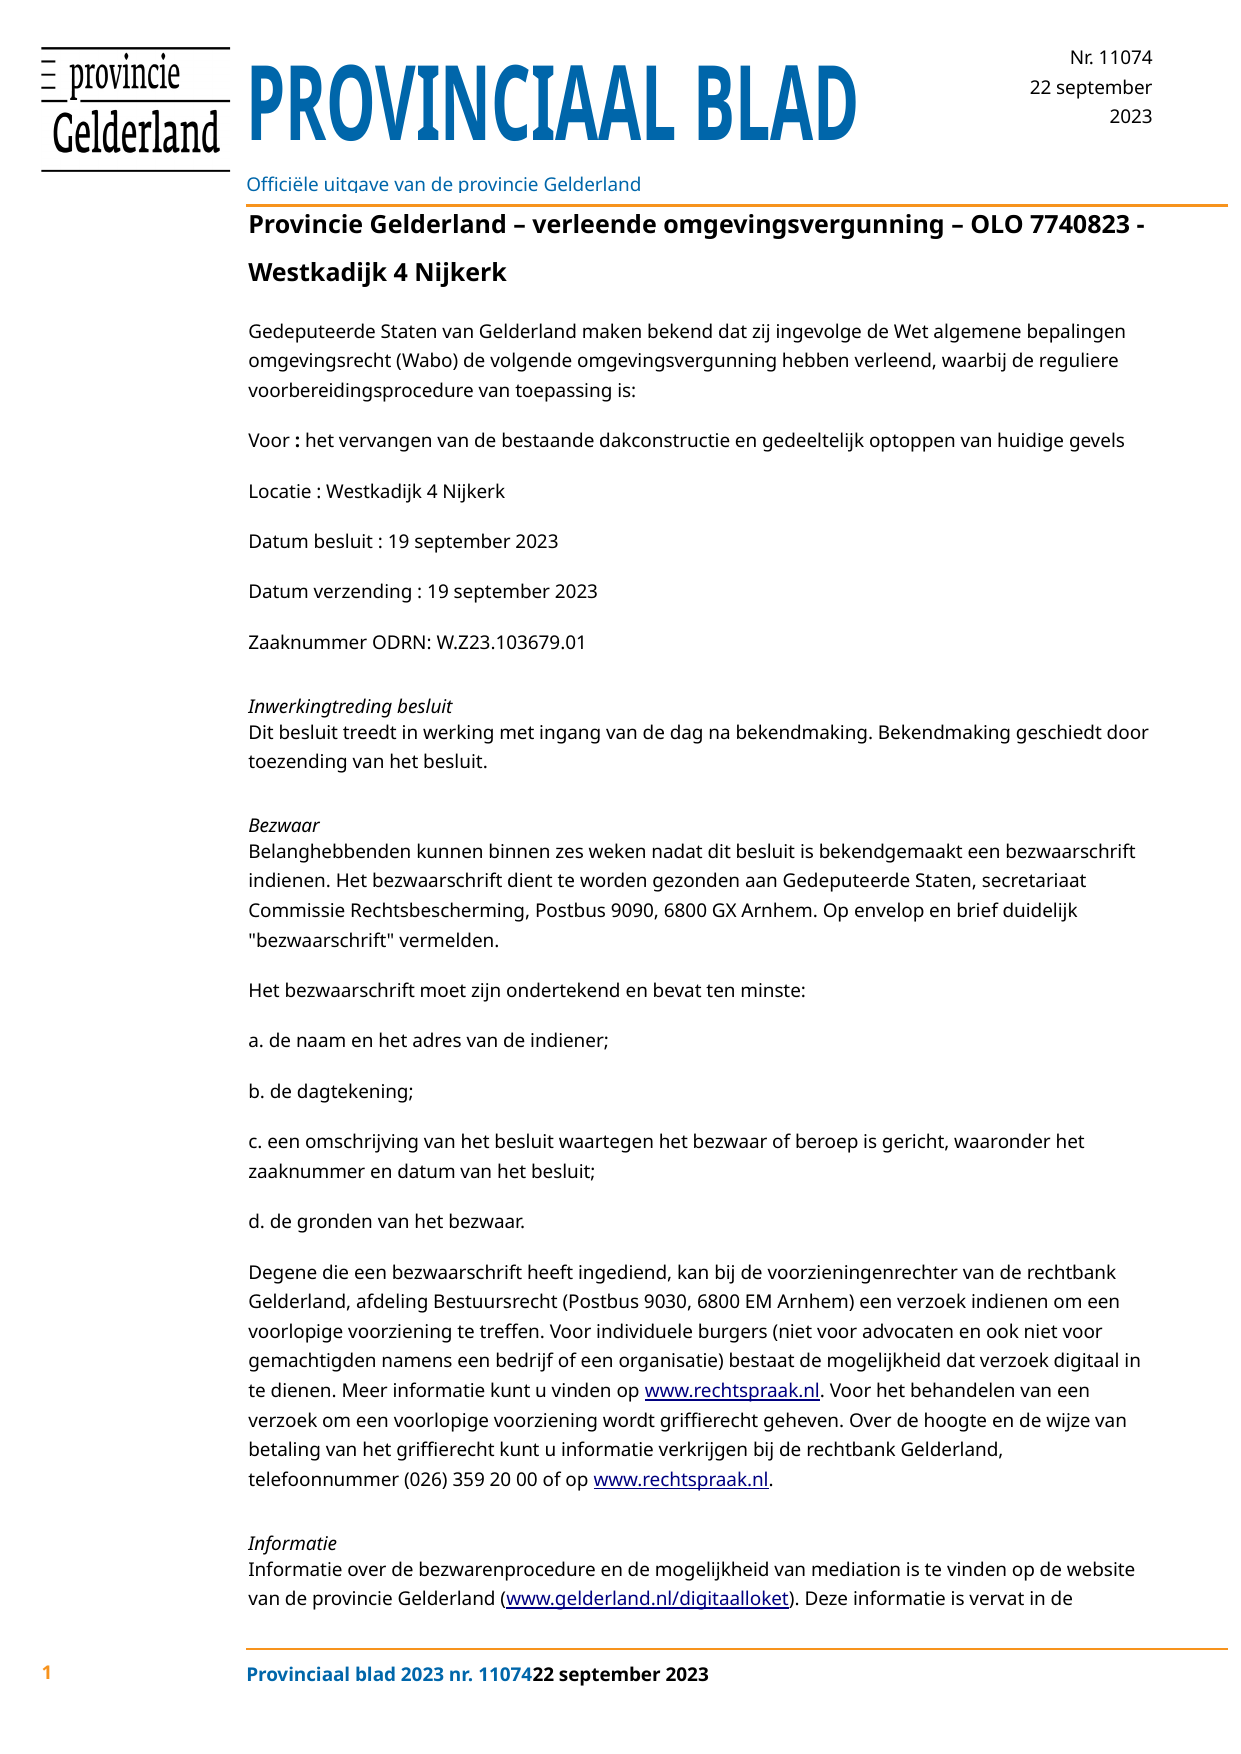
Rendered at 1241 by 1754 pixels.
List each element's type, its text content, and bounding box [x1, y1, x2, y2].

text Provincie Gelderland – verleende omgevingsvergunning – OLO 7740823 - Westkadijk 4 Nijkerk [248, 207, 1152, 288]
text Datum verzending : 19 september 2023 [248, 579, 1152, 604]
text Datum besluit : 19 september 2023 [248, 528, 1152, 554]
text Voor : het vervangen van de bestaande dakconstructie en gedeeltelijk optoppen van huidige gevels [248, 427, 1152, 453]
text a. de naam en het adres van de indiener; [248, 1028, 1152, 1053]
text Locatie : Westkadijk 4 Nijkerk [248, 478, 1152, 504]
text c. een omschrijving van het besluit waartegen het bezwaar of beroep is gericht, waaronder het zaaknummer en datum van het besluit; [248, 1128, 1152, 1184]
text Degene die een bezwaarschrift heeft ingediend, kan bij de voorzieningenrechter van de rechtbank Gelderland, afdeling Bestuursrecht (Postbus 9030, 6800 EM Arnhem) een verzoek indienen om een voorlopige voorziening te treffen. Voor individuele burgers (niet voor advocaten en ook niet voor gemachtigden namens een bedrijf of een organisatie) bestaat de mogelijkheid dat verzoek digitaal in te dienen. Meer informatie kunt u vinden op www.rechtspraak.nl. Voor het behandelen van een verzoek om een voorlopige voorziening wordt griffierecht geheven. Over de hoogte en de wijze van betaling van het griffierecht kunt u informatie verkrijgen bij de rechtbank Gelderland, telefoonnummer (026) 359 20 00 of op www.rechtspraak.nl. [248, 1259, 1152, 1492]
text b. de dagtekening; [248, 1078, 1152, 1104]
text d. de gronden van het bezwaar. [248, 1208, 1152, 1234]
text Informatie over de bezwarenprocedure en de mogelijkheid van mediation is te vinden op de website van de provincie Gelderland (www.gelderland.nl/digitaalloket). Deze informatie is vervat in de [248, 1556, 1152, 1611]
picture [41, 47, 231, 172]
text Informatie [248, 1530, 1152, 1556]
text Belanghebbenden kunnen binnen zes weken nadat dit besluit is bekendgemaakt een bezwaarschrift indienen. Het bezwaarschrift dient te worden gezonden aan Gedeputeerde Staten, secretariaat Commissie Rechtsbescherming, Postbus 9090, 6800 GX Arnhem. Op envelop en brief duidelijk "bezwaarschrift" vermelden. [248, 838, 1152, 953]
text Gedeputeerde Staten van Gelderland maken bekend dat zij ingevolge de Wet algemene bepalingen omgevingsrecht (Wabo) de volgende omgevingsvergunning hebben verleend, waarbij de reguliere voorbereidingsprocedure van toepassing is: [248, 318, 1152, 403]
text Bezwaar [248, 812, 1152, 838]
text Dit besluit treedt in werking met ingang van de dag na bekendmaking. Bekendmaking geschiedt door toezending van het besluit. [248, 719, 1152, 774]
text Het bezwaarschrift moet zijn ondertekend en bevat ten minste: [248, 977, 1152, 1003]
text Zaaknummer ODRN: W.Z23.103679.01 [248, 629, 1152, 655]
text Inwerkingtreding besluit [248, 693, 1152, 719]
